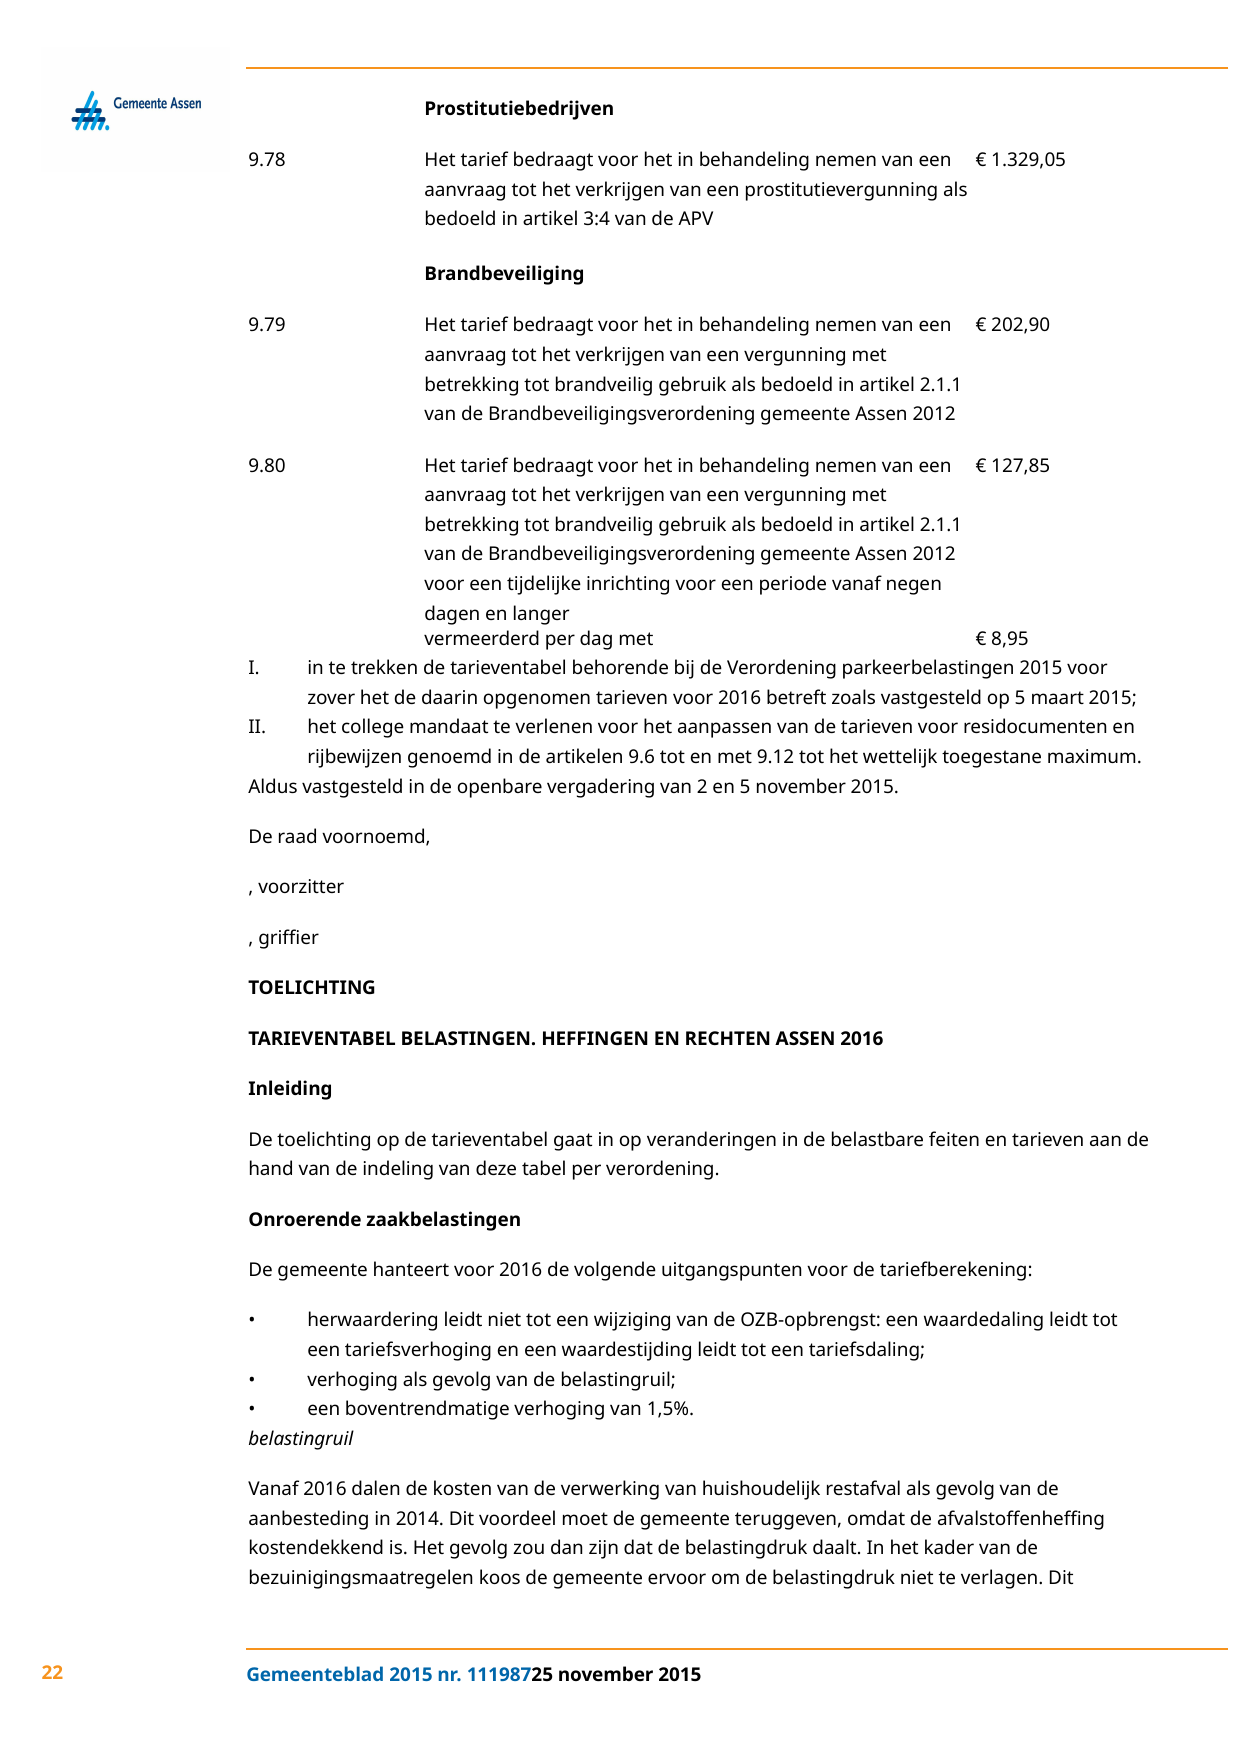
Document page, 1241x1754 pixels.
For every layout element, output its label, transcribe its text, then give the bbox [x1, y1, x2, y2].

list het college mandaat te verlenen voor het aanpassen van de tarieven voor residocumenten en rijbewijzen genoemd in de artikelen 9.6 tot en met 9.12 tot het wettelijk toegestane maximum. [248, 714, 1152, 769]
table_cell [424, 286, 975, 312]
text , griffier [248, 924, 1152, 950]
table_cell vermeerderd per dag met [424, 626, 975, 651]
table_cell [975, 426, 1152, 452]
table_cell [975, 231, 1152, 257]
table_cell [424, 231, 975, 257]
table_cell [424, 426, 975, 452]
text De raad voornoemd, [248, 823, 1152, 849]
text Inleiding [248, 1075, 1152, 1101]
table_cell [975, 121, 1152, 146]
table_cell Het tarief bedraagt voor het in behandeling nemen van een aanvraag tot het verkrijgen van een prostitutievergunning als bedoeld in artikel 3:4 van de APV [424, 146, 975, 231]
table_cell [248, 121, 424, 146]
table_cell Het tarief bedraagt voor het in behandeling nemen van een aanvraag tot het verkrijgen van een vergunning met betrekking tot brandveilig gebruik als bedoeld in artikel 2.1.1 van de Brandbeveiligingsverordening gemeente Assen 2012 [424, 312, 975, 426]
text , voorzitter [248, 874, 1152, 899]
table_cell Prostitutiebedrijven [424, 95, 975, 121]
picture [41, 47, 231, 172]
table_cell € 8,95 [975, 626, 1152, 651]
list een boventrendmatige verhoging van 1,5%. [248, 1395, 1152, 1421]
table_header [248, 260, 424, 286]
table_cell [975, 95, 1152, 121]
table_cell € 127,85 [975, 452, 1152, 626]
table_cell 9.79 [248, 312, 424, 426]
table_cell Het tarief bedraagt voor het in behandeling nemen van een aanvraag tot het verkrijgen van een vergunning met betrekking tot brandveilig gebruik als bedoeld in artikel 2.1.1 van de Brandbeveiligingsverordening gemeente Assen 2012 voor een tijdelijke inrichting voor een periode vanaf negen dagen en langer [424, 452, 975, 626]
table_cell [975, 286, 1152, 312]
text De toelichting op de tarieventabel gaat in op veranderingen in de belastbare feiten en tarieven aan de hand van de indeling van deze tabel per verordening. [248, 1126, 1152, 1181]
text belastingruil [248, 1425, 1152, 1451]
table_cell [248, 286, 424, 312]
table_header Brandbeveiliging [424, 260, 975, 286]
table_cell 9.78 [248, 146, 424, 231]
text TOELICHTING [248, 974, 1152, 1000]
table_cell [248, 231, 424, 257]
list herwaardering leidt niet tot een wijziging van de OZB-opbrengst: een waardedaling leidt tot een tariefsverhoging en een waardestijding leidt tot een tariefsdaling; [248, 1307, 1152, 1362]
table_cell [248, 426, 424, 452]
table_cell € 1.329,05 [975, 146, 1152, 231]
table_cell [248, 95, 424, 121]
text Onroerende zaakbelastingen [248, 1206, 1152, 1231]
table_cell € 202,90 [975, 312, 1152, 426]
text De gemeente hanteert voor 2016 de volgende uitgangspunten voor de tariefberekening: [248, 1256, 1152, 1282]
text TARIEVENTABEL BELASTINGEN. HEFFINGEN EN RECHTEN ASSEN 2016 [248, 1025, 1152, 1051]
text Aldus vastgesteld in de openbare vergadering van 2 en 5 november 2015. [248, 773, 1152, 798]
list verhoging als gevolg van de belastingruil; [248, 1366, 1152, 1391]
text Vanaf 2016 dalen de kosten van de verwerking van huishoudelijk restafval als gevolg van de aanbesteding in 2014. Dit voordeel moet de gemeente teruggeven, omdat de afvalstoffenheffing kostendekkend is. Het gevolg zou dan zijn dat de belastingdruk daalt. In het kader van de bezuinigingsmaatregelen koos de gemeente ervoor om de belastingdruk niet te verlagen. Dit [248, 1475, 1152, 1590]
table_cell [248, 626, 424, 651]
table_cell [424, 121, 975, 146]
list in te trekken de tarieventabel behorende bij de Verordening parkeerbelastingen 2015 voor zover het de daarin opgenomen tarieven voor 2016 betreft zoals vastgesteld op 5 maart 2015; [248, 654, 1152, 710]
table_header [975, 260, 1152, 286]
table_cell 9.80 [248, 452, 424, 626]
